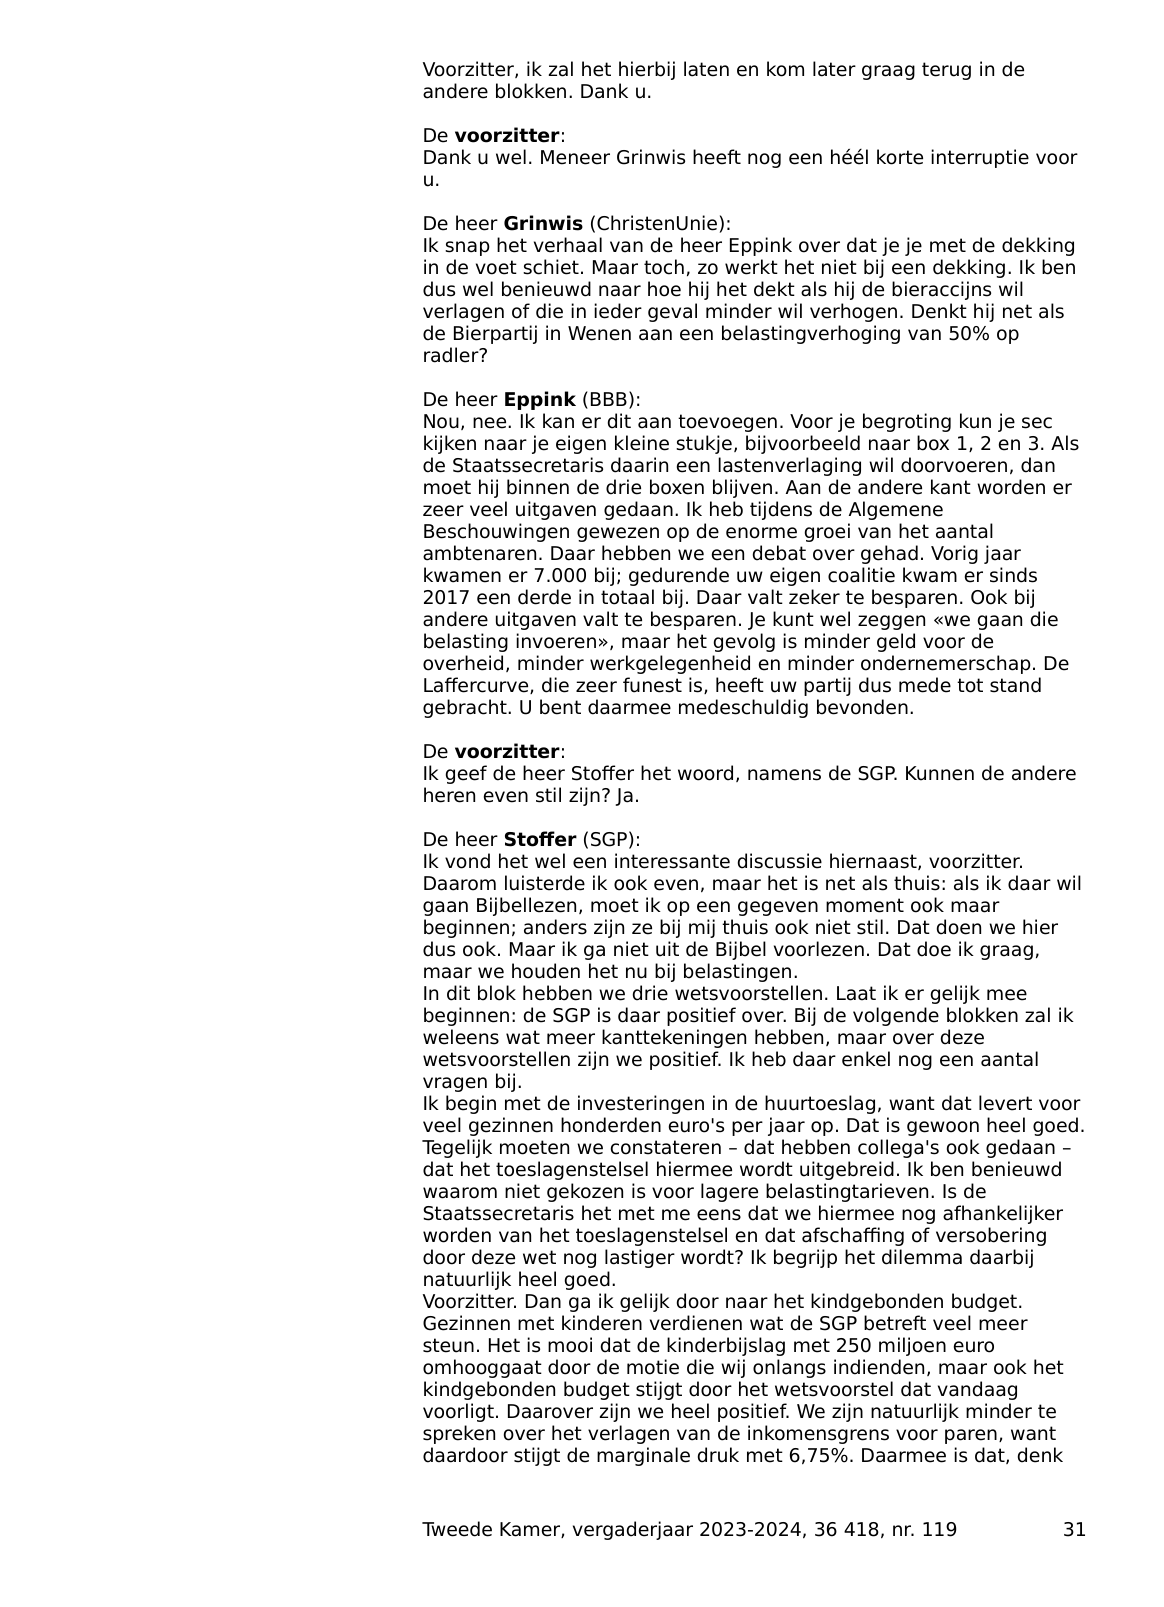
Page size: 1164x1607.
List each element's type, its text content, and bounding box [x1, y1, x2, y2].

text De voorzitter: [422, 125, 1087, 147]
text Voorzitter, ik zal het hierbij laten en kom later graag terug in de andere blokken. Dank u. [422, 59, 1087, 103]
text De heer Stoffer (SGP): [422, 829, 1087, 851]
text Voorzitter. Dan ga ik gelijk door naar het kindgebonden budget. Gezinnen met kinderen verdienen wat de SGP betreft veel meer steun. Het is mooi dat de kinderbijslag met 250 miljoen euro omhooggaat door de motie die wij onlangs indienden, maar ook het kindgebonden budget stijgt door het wetsvoorstel dat vandaag voorligt. Daarover zijn we heel positief. We zijn natuurlijk minder te spreken over het verlagen van de inkomensgrens voor paren, want daardoor stijgt de marginale druk met 6,75%. Daarmee is dat, denk [422, 1291, 1087, 1467]
text De heer Eppink (BBB): [422, 389, 1087, 411]
text De voorzitter: [422, 741, 1087, 763]
text Ik vond het wel een interessante discussie hiernaast, voorzitter. Daarom luisterde ik ook even, maar het is net als thuis: als ik daar wil gaan Bijbellezen, moet ik op een gegeven moment ook maar beginnen; anders zijn ze bij mij thuis ook niet stil. Dat doen we hier dus ook. Maar ik ga niet uit de Bijbel voorlezen. Dat doe ik graag, maar we houden het nu bij belastingen. [422, 851, 1087, 983]
text Dank u wel. Meneer Grinwis heeft nog een héél korte interruptie voor u. [422, 147, 1087, 191]
text Nou, nee. Ik kan er dit aan toevoegen. Voor je begroting kun je sec kijken naar je eigen kleine stukje, bijvoorbeeld naar box 1, 2 en 3. Als de Staatssecretaris daarin een lastenverlaging wil doorvoeren, dan moet hij binnen de drie boxen blijven. Aan de andere kant worden er zeer veel uitgaven gedaan. Ik heb tijdens de Algemene Beschouwingen gewezen op de enorme groei van het aantal ambtenaren. Daar hebben we een debat over gehad. Vorig jaar kwamen er 7.000 bij; gedurende uw eigen coalitie kwam er sinds 2017 een derde in totaal bij. Daar valt zeker te besparen. Ook bij andere uitgaven valt te besparen. Je kunt wel zeggen «we gaan die belasting invoeren», maar het gevolg is minder geld voor de overheid, minder werkgelegenheid en minder ondernemerschap. De Laffercurve, die zeer funest is, heeft uw partij dus mede tot stand gebracht. U bent daarmee medeschuldig bevonden. [422, 411, 1087, 719]
text Ik snap het verhaal van de heer Eppink over dat je je met de dekking in de voet schiet. Maar toch, zo werkt het niet bij een dekking. Ik ben dus wel benieuwd naar hoe hij het dekt als hij de bieraccijns wil verlagen of die in ieder geval minder wil verhogen. Denkt hij net als de Bierpartij in Wenen aan een belastingverhoging van 50% op radler? [422, 235, 1087, 367]
text Ik begin met de investeringen in de huurtoeslag, want dat levert voor veel gezinnen honderden euro's per jaar op. Dat is gewoon heel goed. Tegelijk moeten we constateren – dat hebben collega's ook gedaan – dat het toeslagenstelsel hiermee wordt uitgebreid. Ik ben benieuwd waarom niet gekozen is voor lagere belastingtarieven. Is de Staatssecretaris het met me eens dat we hiermee nog afhankelijker worden van het toeslagenstelsel en dat afschaffing of versobering door deze wet nog lastiger wordt? Ik begrijp het dilemma daarbij natuurlijk heel goed. [422, 1093, 1087, 1291]
text In dit blok hebben we drie wetsvoorstellen. Laat ik er gelijk mee beginnen: de SGP is daar positief over. Bij de volgende blokken zal ik weleens wat meer kanttekeningen hebben, maar over deze wetsvoorstellen zijn we positief. Ik heb daar enkel nog een aantal vragen bij. [422, 983, 1087, 1093]
text De heer Grinwis (ChristenUnie): [422, 213, 1087, 235]
text Ik geef de heer Stoffer het woord, namens de SGP. Kunnen de andere heren even stil zijn? Ja. [422, 763, 1087, 807]
